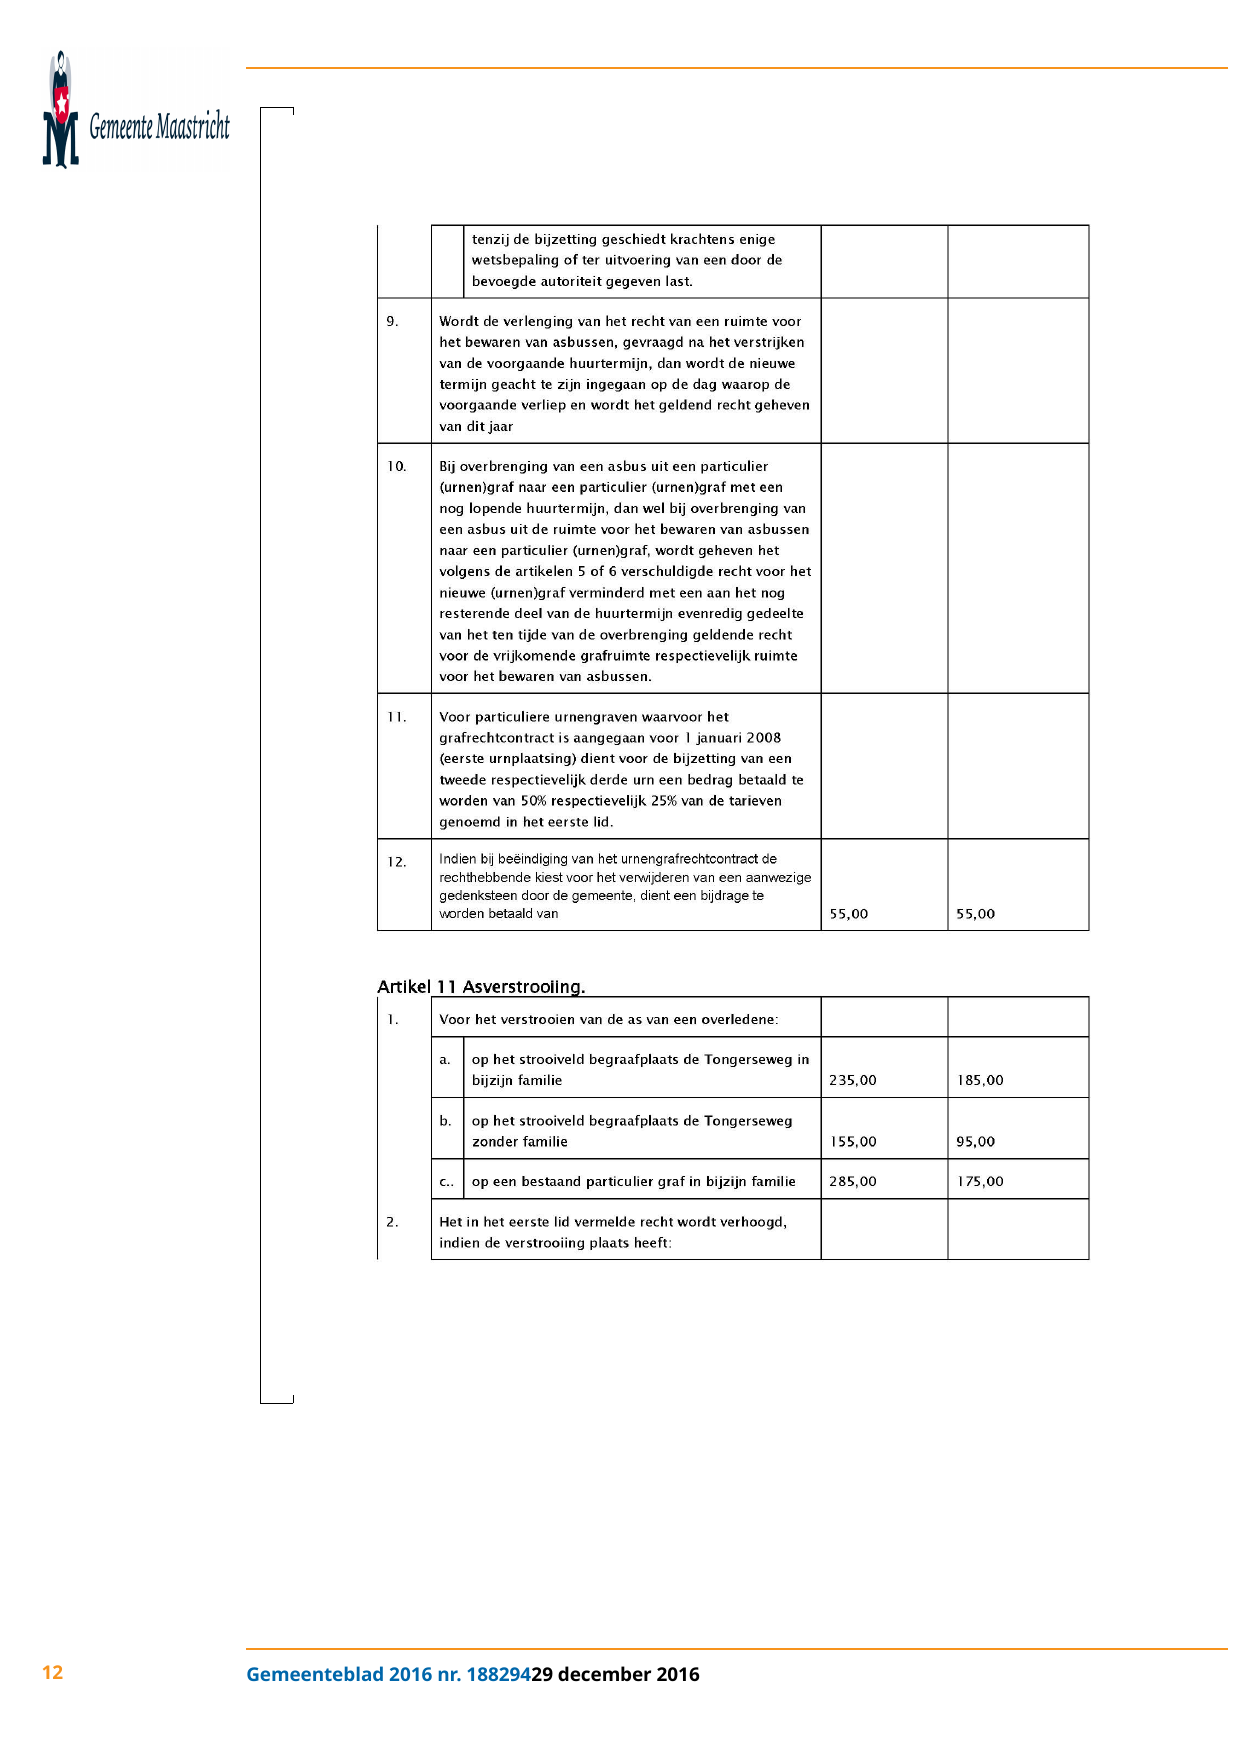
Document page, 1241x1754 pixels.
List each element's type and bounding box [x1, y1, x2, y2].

picture [41, 47, 231, 172]
picture [268, 115, 1173, 1395]
